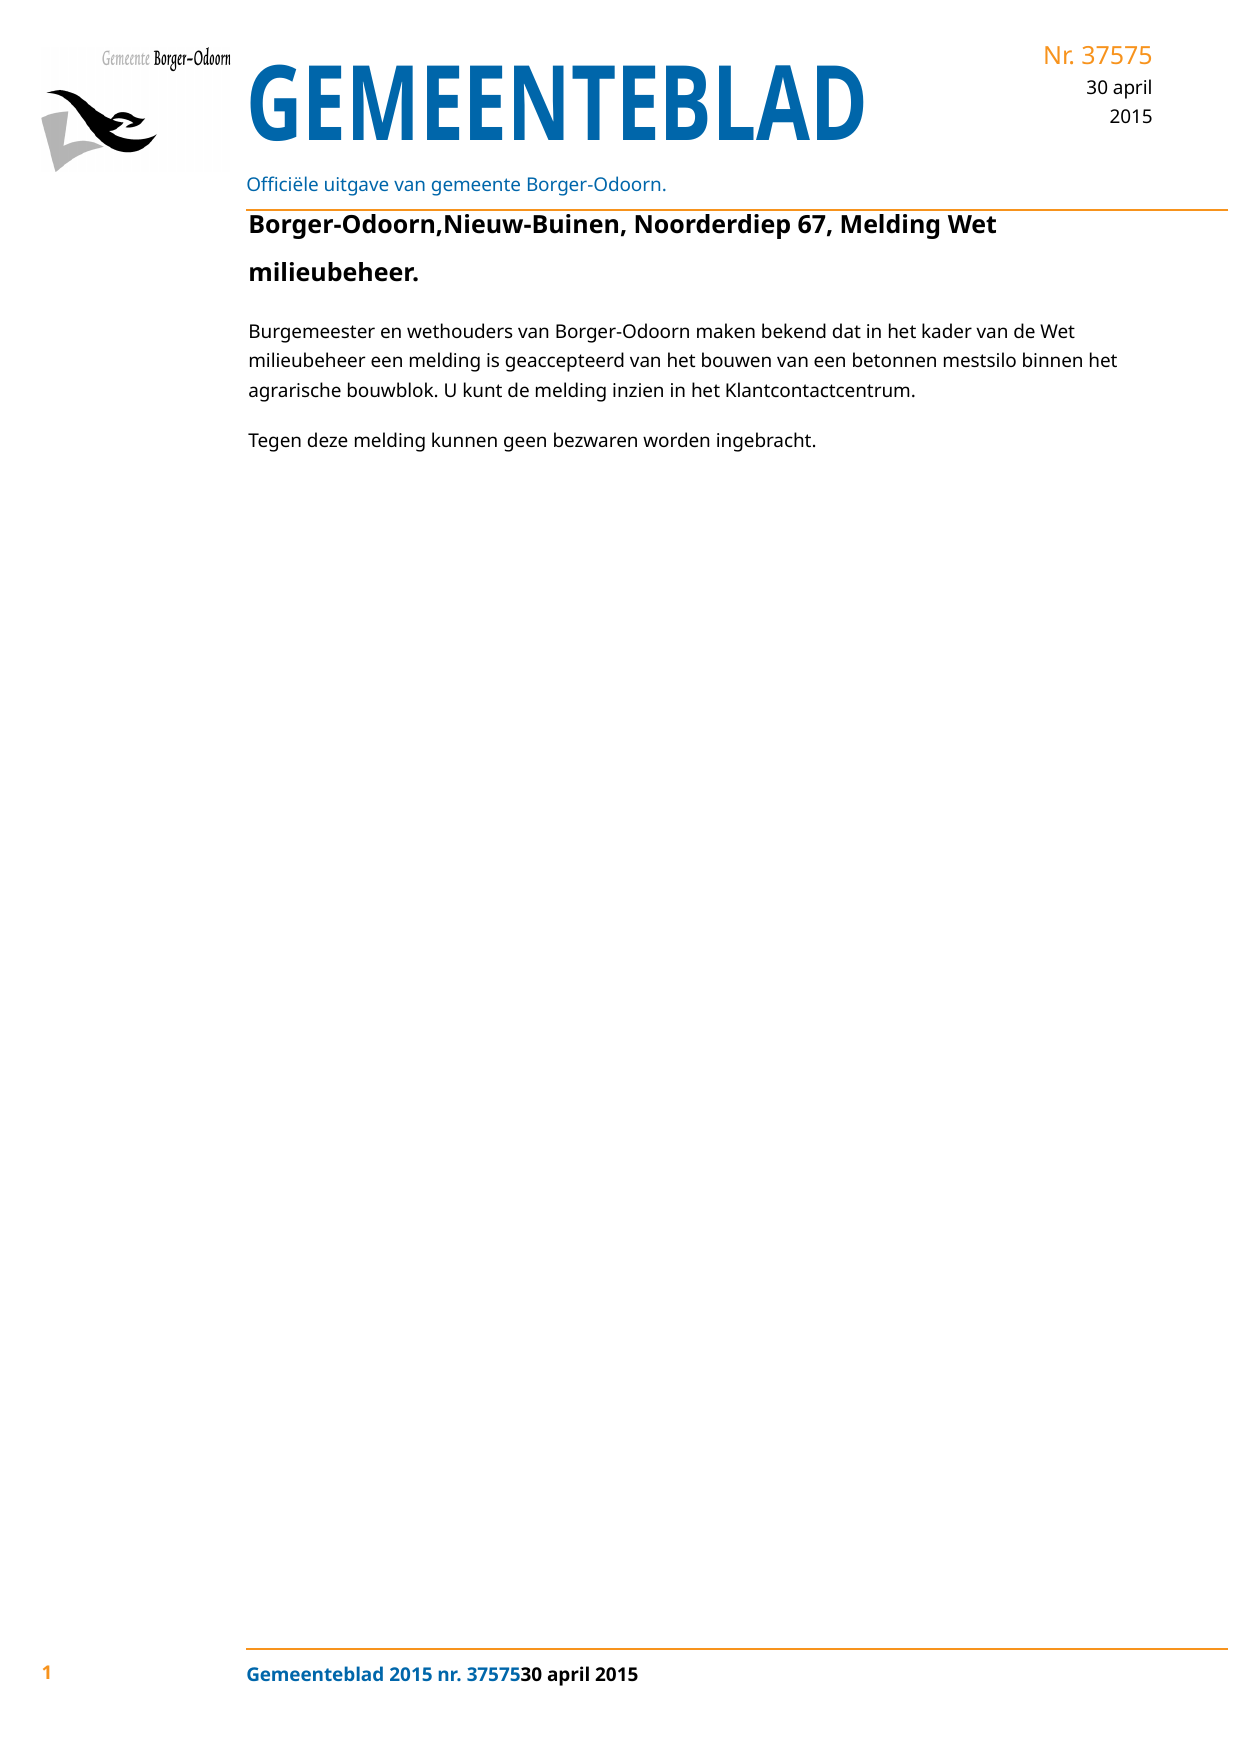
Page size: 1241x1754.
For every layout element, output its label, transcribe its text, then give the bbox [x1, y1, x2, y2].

text Burgemeester en wethouders van Borger-Odoorn maken bekend dat in het kader van de Wet milieubeheer een melding is geaccepteerd van het bouwen van een betonnen mestsilo binnen het agrarische bouwblok. U kunt de melding inzien in het Klantcontactcentrum. [248, 318, 1152, 403]
text Tegen deze melding kunnen geen bezwaren worden ingebracht. [248, 427, 1152, 453]
picture [41, 47, 231, 172]
text Borger-Odoorn,Nieuw-Buinen, Noorderdiep 67, Melding Wet milieubeheer. [248, 211, 1152, 288]
